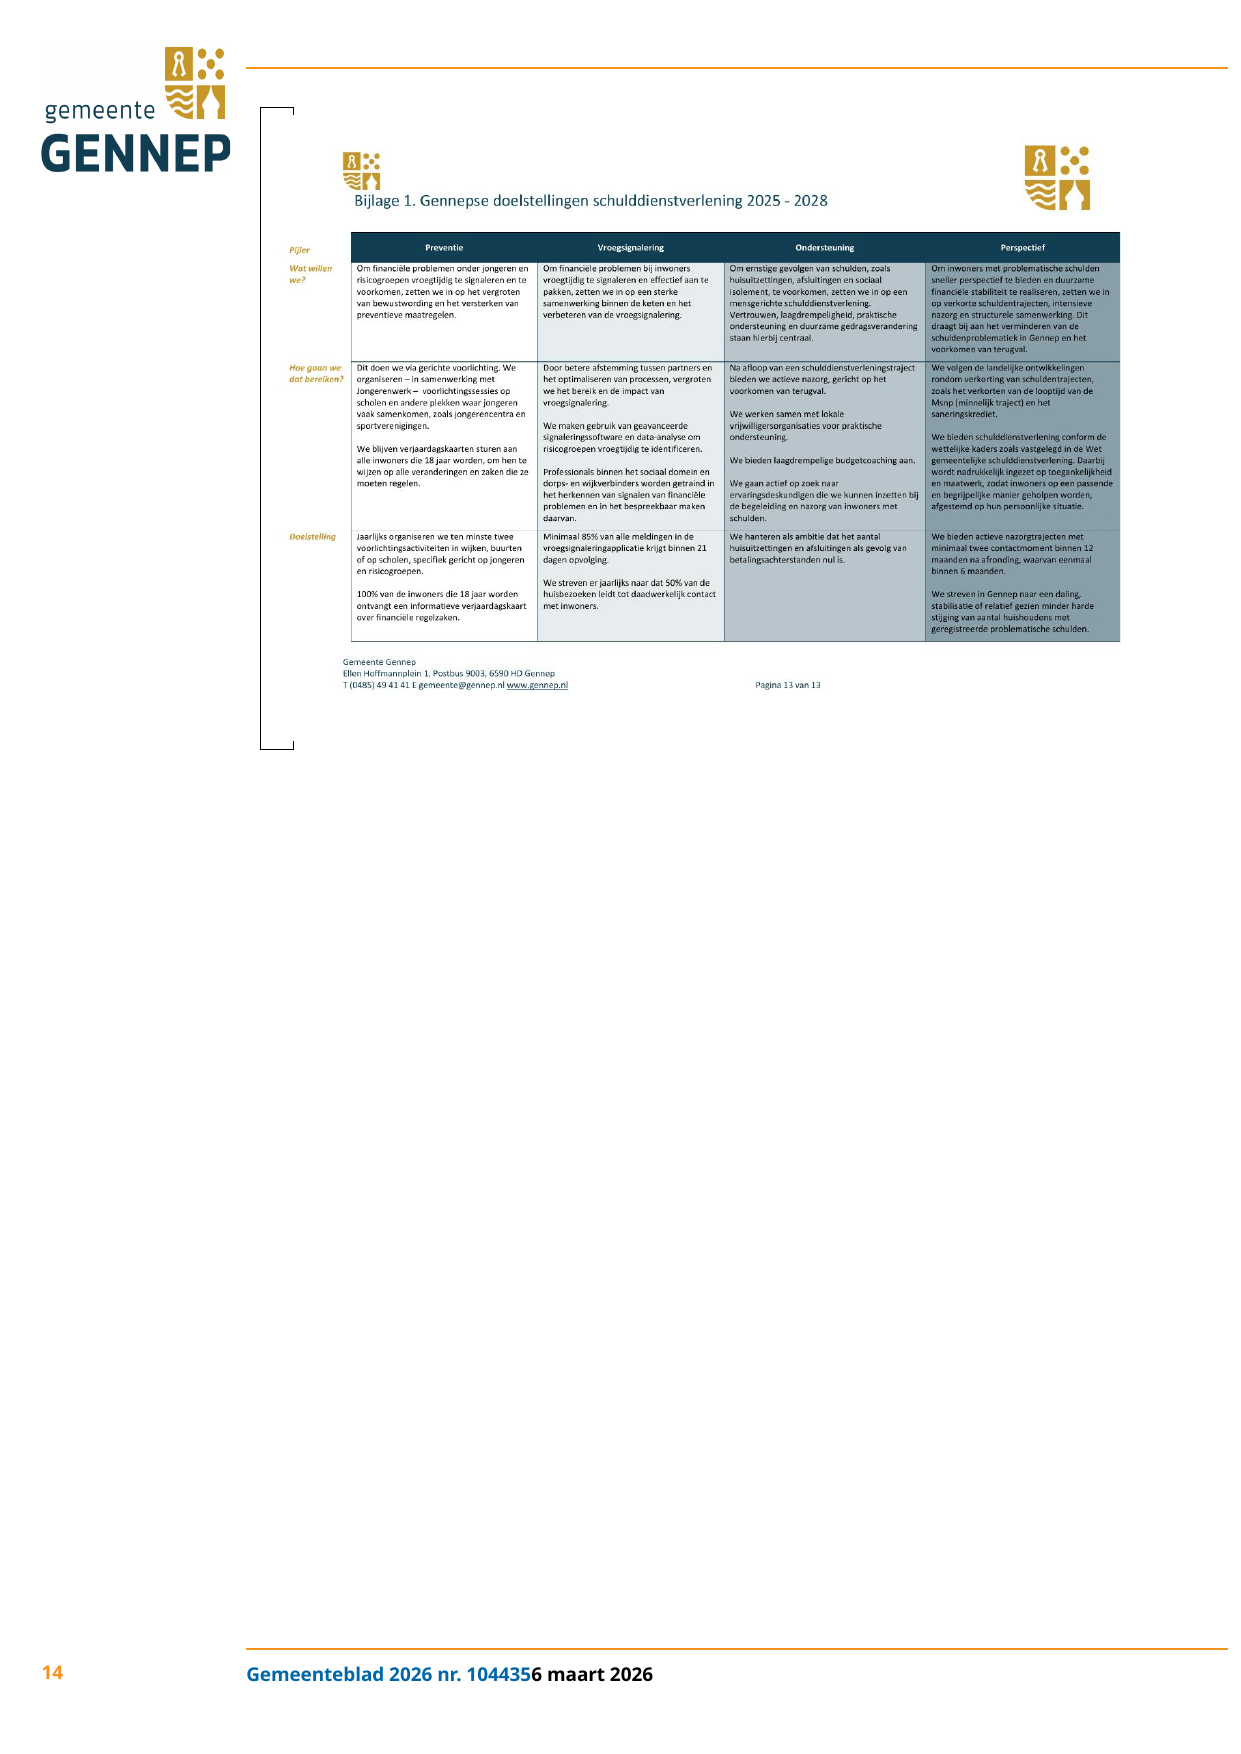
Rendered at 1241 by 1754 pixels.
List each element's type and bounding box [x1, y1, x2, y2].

picture [41, 47, 231, 172]
picture [268, 115, 1154, 741]
